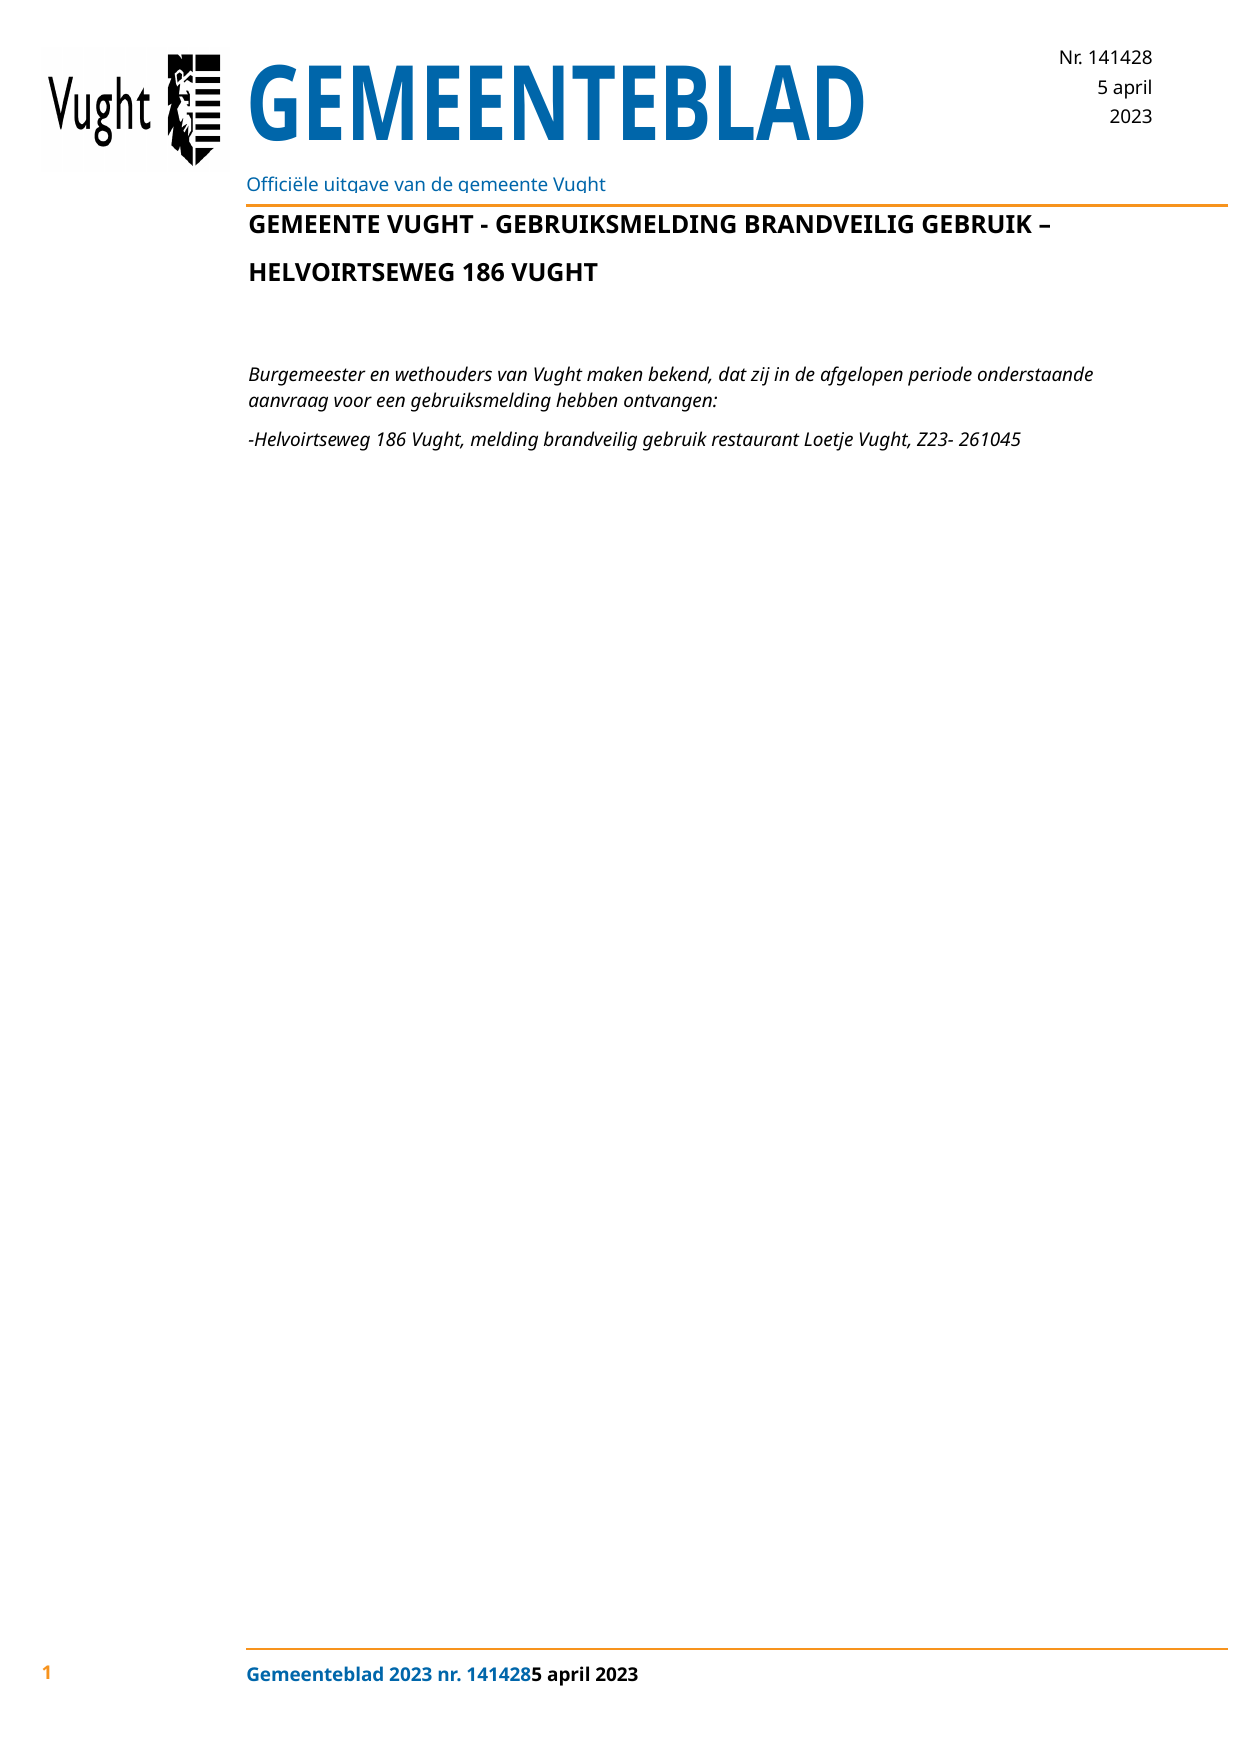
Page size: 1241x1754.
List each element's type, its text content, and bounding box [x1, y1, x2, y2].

picture [41, 47, 231, 172]
text Burgemeester en wethouders van Vught maken bekend, dat zij in de afgelopen periode onderstaande aanvraag voor een gebruiksmelding hebben ontvangen: [248, 361, 1152, 412]
text -Helvoirtseweg 186 Vught, melding brandveilig gebruik restaurant Loetje Vught, Z23- 261045 [248, 426, 1152, 452]
text GEMEENTE VUGHT - GEBRUIKSMELDING BRANDVEILIG GEBRUIK – HELVOIRTSEWEG 186 VUGHT [248, 207, 1152, 288]
